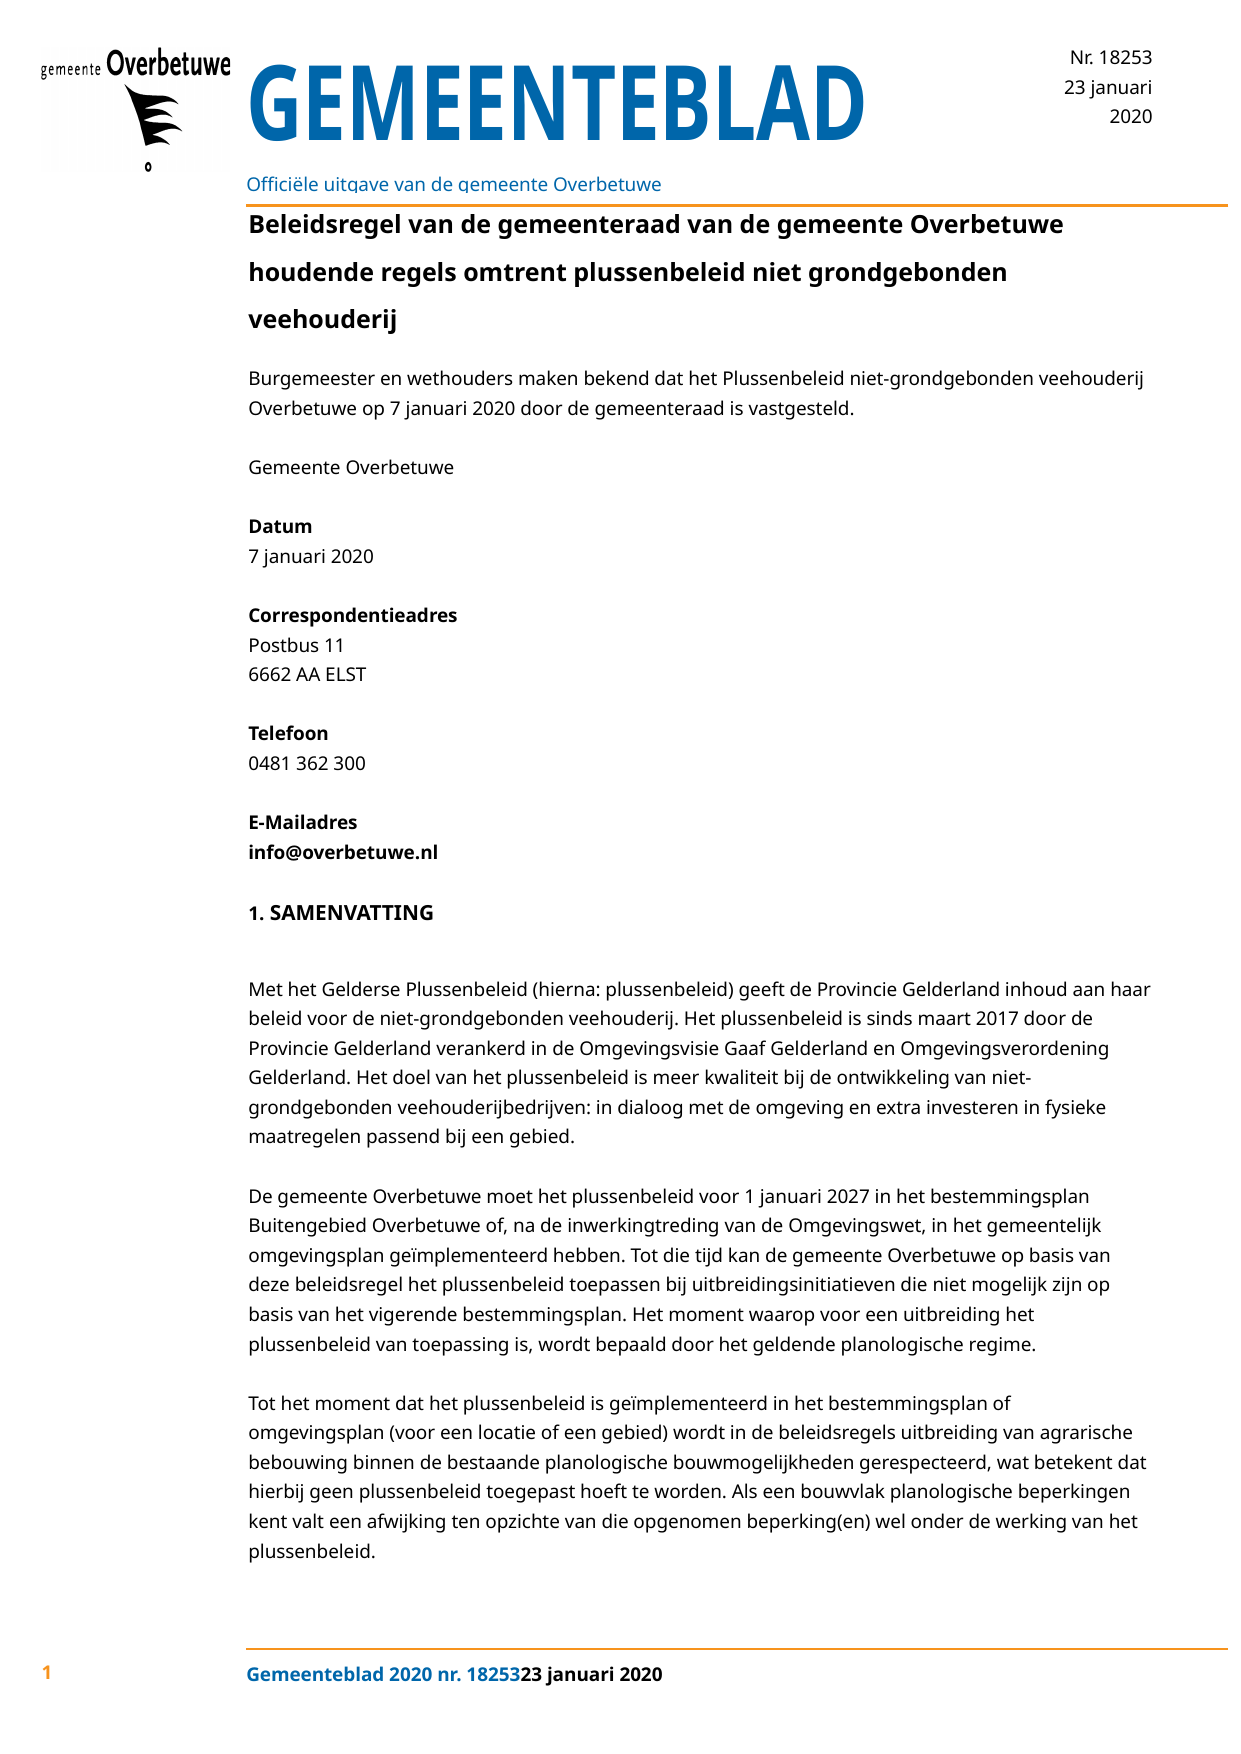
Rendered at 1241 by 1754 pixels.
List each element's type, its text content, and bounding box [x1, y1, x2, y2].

text Correspondentieadres [248, 602, 1152, 628]
text Datum [248, 513, 1152, 539]
picture [41, 47, 231, 172]
text Beleidsregel van de gemeenteraad van de gemeente Overbetuwe houdende regels omtrent plussenbeleid niet grondgebonden veehouderij [248, 207, 1152, 336]
text Tot het moment dat het plussenbeleid is geïmplementeerd in het bestemmingsplan of omgevingsplan (voor een locatie of een gebied) wordt in de beleidsregels uitbreiding van agrarische bebouwing binnen de bestaande planologische bouwmogelijkheden gerespecteerd, wat betekent dat hierbij geen plussenbeleid toegepast hoeft te worden. Als een bouwvlak planologische beperkingen kent valt een afwijking ten opzichte van die opgenomen beperking(en) wel onder de werking van het plussenbeleid. [248, 1390, 1152, 1563]
text 1. SAMENVATTING [248, 898, 1152, 926]
text 7 januari 2020 [248, 543, 1152, 569]
text Telefoon [248, 721, 1152, 746]
text De gemeente Overbetuwe moet het plussenbeleid voor 1 januari 2027 in het bestemmingsplan Buitengebied Overbetuwe of, na de inwerkingtreding van de Omgevingswet, in het gemeentelijk omgevingsplan geïmplementeerd hebben. Tot die tijd kan de gemeente Overbetuwe op basis van deze beleidsregel het plussenbeleid toepassen bij uitbreidingsinitiatieven die niet mogelijk zijn op basis van het vigerende bestemmingsplan. Het moment waarop voor een uitbreiding het plussenbeleid van toepassing is, wordt bepaald door het geldende planologische regime. [248, 1183, 1152, 1356]
text 0481 362 300 [248, 750, 1152, 776]
text Burgemeester en wethouders maken bekend dat het Plussenbeleid niet-grondgebonden veehouderij Overbetuwe op 7 januari 2020 door de gemeenteraad is vastgesteld. [248, 366, 1152, 421]
text E-Mailadres [248, 809, 1152, 835]
text Met het Gelderse Plussenbeleid (hierna: plussenbeleid) geeft de Provincie Gelderland inhoud aan haar beleid voor de niet-grondgebonden veehouderij. Het plussenbeleid is sinds maart 2017 door de Provincie Gelderland verankerd in de Omgevingsvisie Gaaf Gelderland en Omgevingsverordening Gelderland. Het doel van het plussenbeleid is meer kwaliteit bij de ontwikkeling van niet-grondgebonden veehouderijbedrijven: in dialoog met de omgeving en extra investeren in fysieke maatregelen passend bij een gebied. [248, 976, 1152, 1149]
text 6662 AA ELST [248, 661, 1152, 687]
text Postbus 11 [248, 632, 1152, 657]
text info@overbetuwe.nl [248, 839, 1152, 864]
text Gemeente Overbetuwe [248, 454, 1152, 480]
